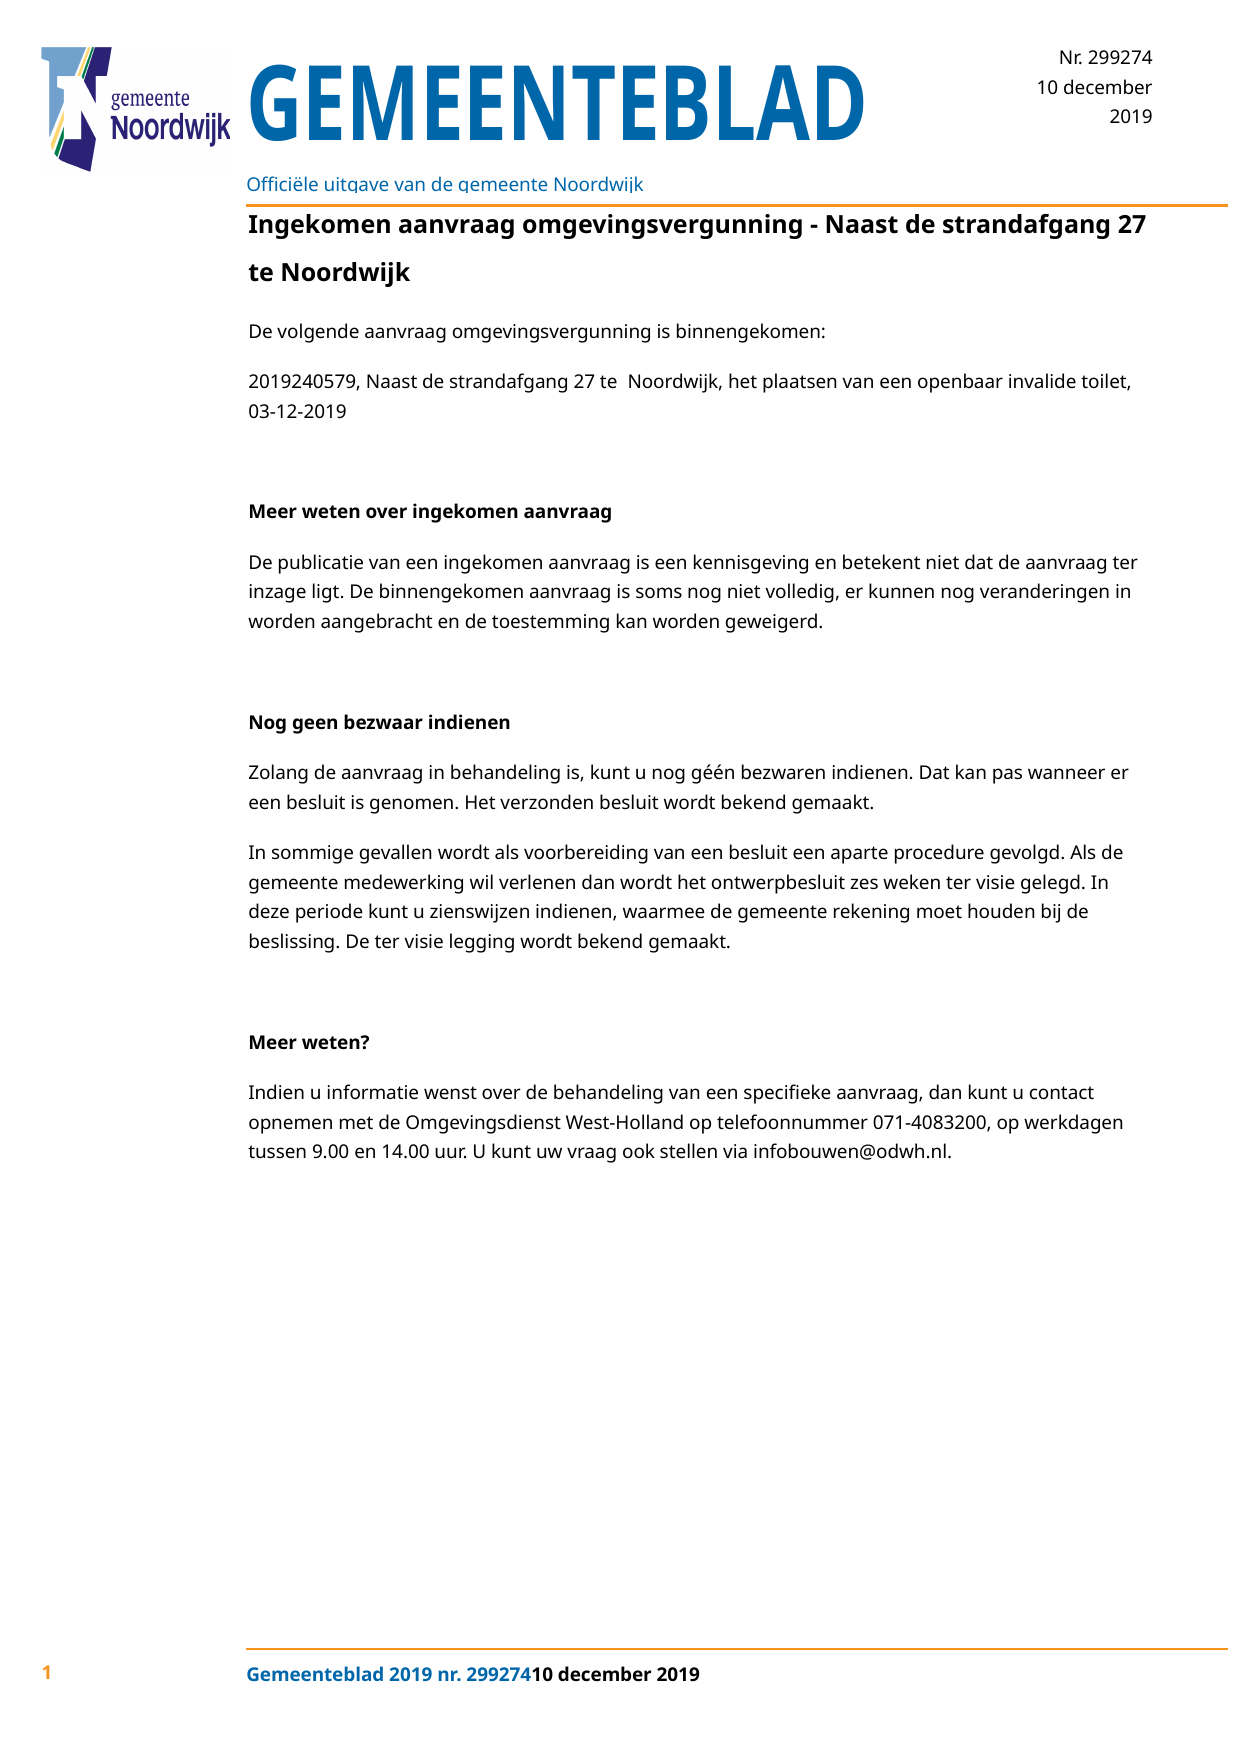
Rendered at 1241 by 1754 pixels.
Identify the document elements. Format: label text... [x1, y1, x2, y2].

text 2019240579, Naast de strandafgang 27 te Noordwijk, het plaatsen van een openbaar invalide toilet, 03-12-2019 [248, 368, 1152, 424]
text Ingekomen aanvraag omgevingsvergunning - Naast de strandafgang 27 te Noordwijk [248, 207, 1152, 288]
text Zolang de aanvraag in behandeling is, kunt u nog géén bezwaren indienen. Dat kan pas wanneer er een besluit is genomen. Het verzonden besluit wordt bekend gemaakt. [248, 759, 1152, 815]
text Nog geen bezwaar indienen [248, 709, 1152, 735]
text Meer weten? [248, 1029, 1152, 1055]
text In sommige gevallen wordt als voorbereiding van een besluit een aparte procedure gevolgd. Als de gemeente medewerking wil verlenen dan wordt het ontwerpbesluit zes weken ter visie gelegd. In deze periode kunt u zienswijzen indienen, waarmee de gemeente rekening moet houden bij de beslissing. De ter visie legging wordt bekend gemaakt. [248, 839, 1152, 954]
text De volgende aanvraag omgevingsvergunning is binnengekomen: [248, 318, 1152, 344]
text De publicatie van een ingekomen aanvraag is een kennisgeving en betekent niet dat de aanvraag ter inzage ligt. De binnengekomen aanvraag is soms nog niet volledig, er kunnen nog veranderingen in worden aangebracht en de toestemming kan worden geweigerd. [248, 549, 1152, 634]
text Meer weten over ingekomen aanvraag [248, 499, 1152, 524]
picture [41, 47, 231, 172]
text Indien u informatie wenst over de behandeling van een specifieke aanvraag, dan kunt u contact opnemen met de Omgevingsdienst West-Holland op telefoonnummer 071-4083200, op werkdagen tussen 9.00 en 14.00 uur. U kunt uw vraag ook stellen via infobouwen@odwh.nl. [248, 1079, 1152, 1164]
